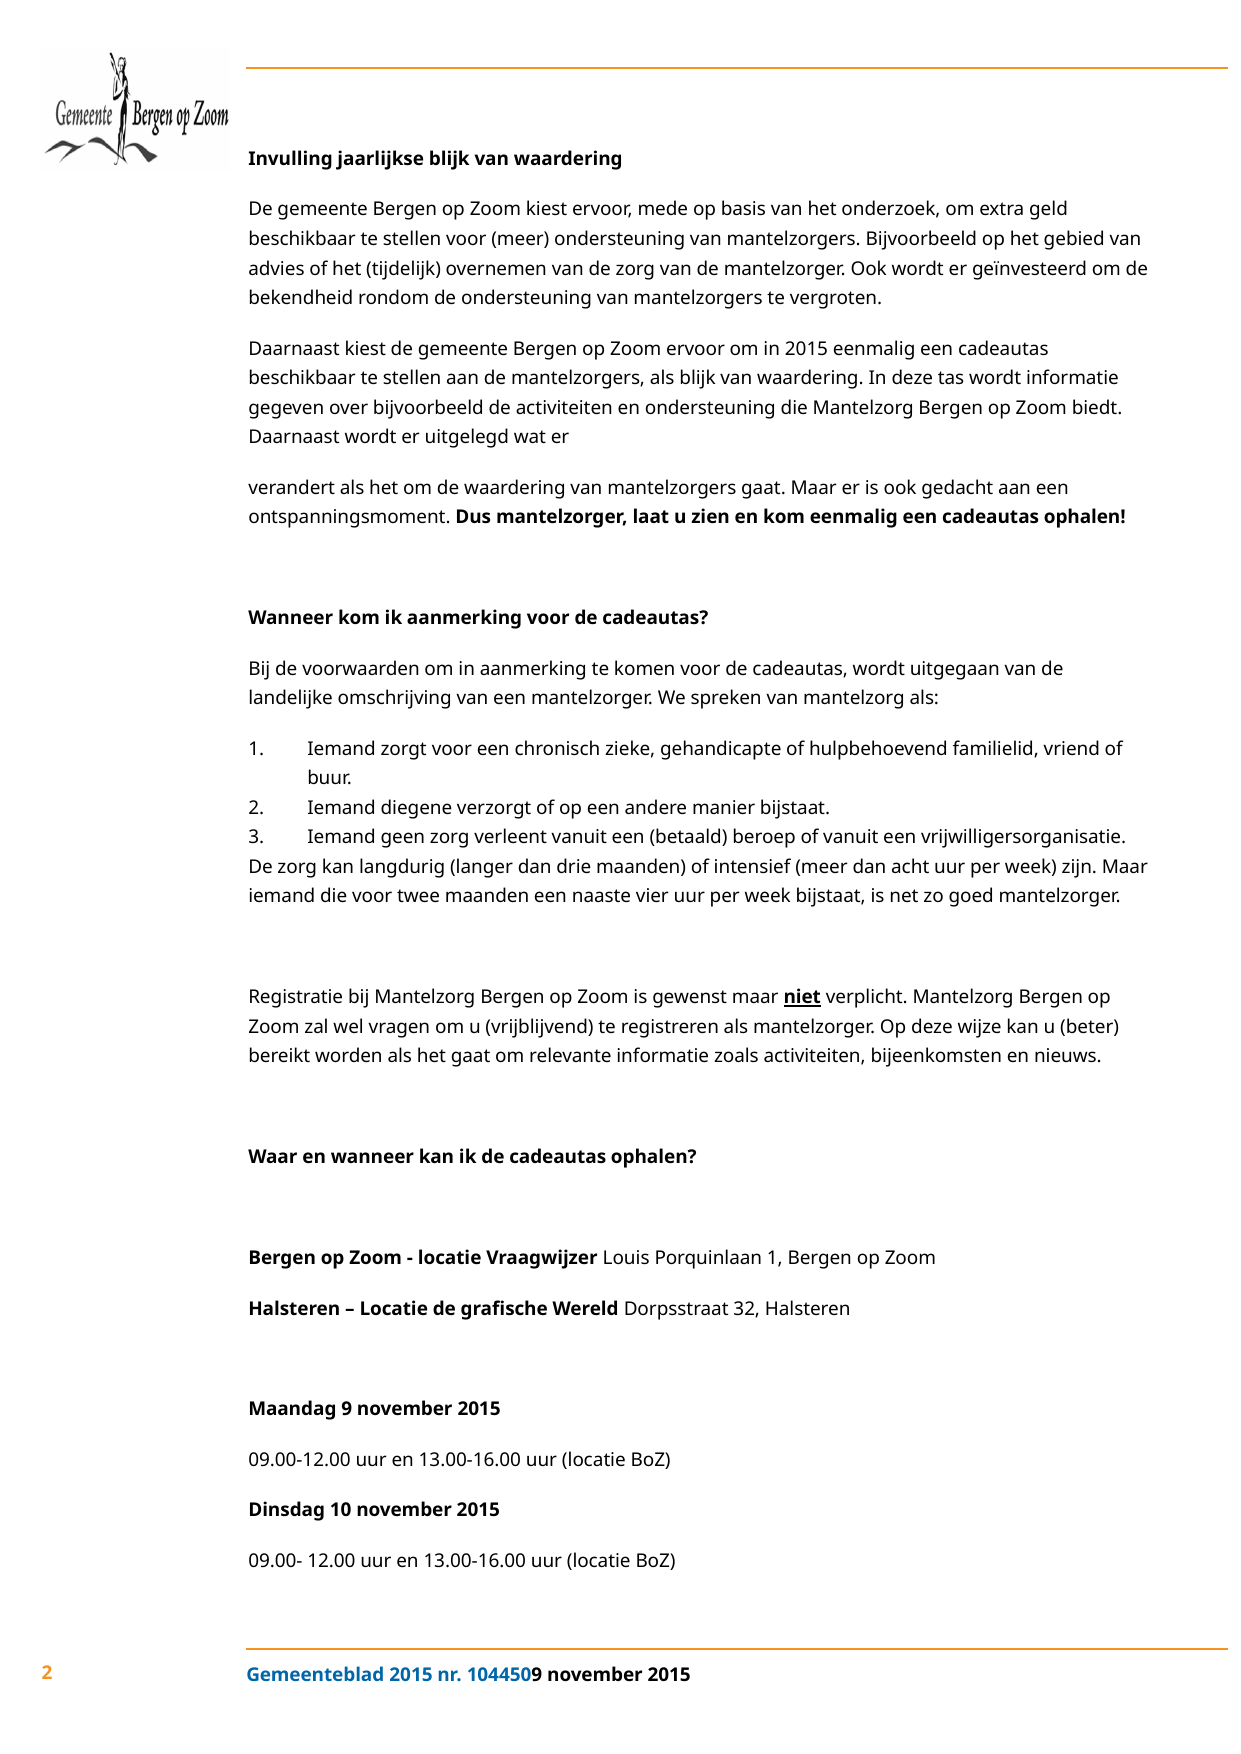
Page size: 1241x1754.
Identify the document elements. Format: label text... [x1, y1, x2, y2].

text 09.00-12.00 uur en 13.00-16.00 uur (locatie BoZ) [248, 1446, 1152, 1472]
list Iemand diegene verzorgt of op een andere manier bijstaat. [248, 794, 1152, 820]
text Waar en wanneer kan ik de cadeautas ophalen? [248, 1143, 1152, 1169]
text Bergen op Zoom - locatie Vraagwijzer Louis Porquinlaan 1, Bergen op Zoom [248, 1244, 1152, 1270]
text verandert als het om de waardering van mantelzorgers gaat. Maar er is ook gedacht aan een ontspanningsmoment. Dus mantelzorger, laat u zien en kom eenmalig een cadeautas ophalen! [248, 474, 1152, 529]
text Invulling jaarlijkse blijk van waardering [248, 145, 1152, 171]
text Wanneer kom ik aanmerking voor de cadeautas? [248, 604, 1152, 630]
text 09.00- 12.00 uur en 13.00-16.00 uur (locatie BoZ) [248, 1547, 1152, 1573]
list Iemand zorgt voor een chronisch zieke, gehandicapte of hulpbehoevend familielid, vriend of buur. [248, 735, 1152, 790]
text De gemeente Bergen op Zoom kiest ervoor, mede op basis van het onderzoek, om extra geld beschikbaar te stellen voor (meer) ondersteuning van mantelzorgers. Bijvoorbeeld op het gebied van advies of het (tijdelijk) overnemen van de zorg van de mantelzorger. Ook wordt er geïnvesteerd om de bekendheid rondom de ondersteuning van mantelzorgers te vergroten. [248, 196, 1152, 310]
text Dinsdag 10 november 2015 [248, 1496, 1152, 1522]
text De zorg kan langdurig (langer dan drie maanden) of intensief (meer dan acht uur per week) zijn. Maar iemand die voor twee maanden een naaste vier uur per week bijstaat, is net zo goed mantelzorger. [248, 853, 1152, 908]
text Maandag 9 november 2015 [248, 1396, 1152, 1421]
list Iemand geen zorg verleent vanuit een (betaald) beroep of vanuit een vrijwilligersorganisatie. [248, 823, 1152, 849]
text Bij de voorwaarden om in aanmerking te komen voor de cadeautas, wordt uitgegaan van de landelijke omschrijving van een mantelzorger. We spreken van mantelzorg als: [248, 655, 1152, 710]
text Registratie bij Mantelzorg Bergen op Zoom is gewenst maar niet verplicht. Mantelzorg Bergen op Zoom zal wel vragen om u (vrijblijvend) te registreren als mantelzorger. Op deze wijze kan u (beter) bereikt worden als het gaat om relevante informatie zoals activiteiten, bijeenkomsten en nieuws. [248, 983, 1152, 1068]
picture [41, 47, 231, 172]
text Daarnaast kiest de gemeente Bergen op Zoom ervoor om in 2015 eenmalig een cadeautas beschikbaar te stellen aan de mantelzorgers, als blijk van waardering. In deze tas wordt informatie gegeven over bijvoorbeeld de activiteiten en ondersteuning die Mantelzorg Bergen op Zoom biedt. Daarnaast wordt er uitgelegd wat er [248, 335, 1152, 449]
text Halsteren – Locatie de grafische Wereld Dorpsstraat 32, Halsteren [248, 1295, 1152, 1321]
